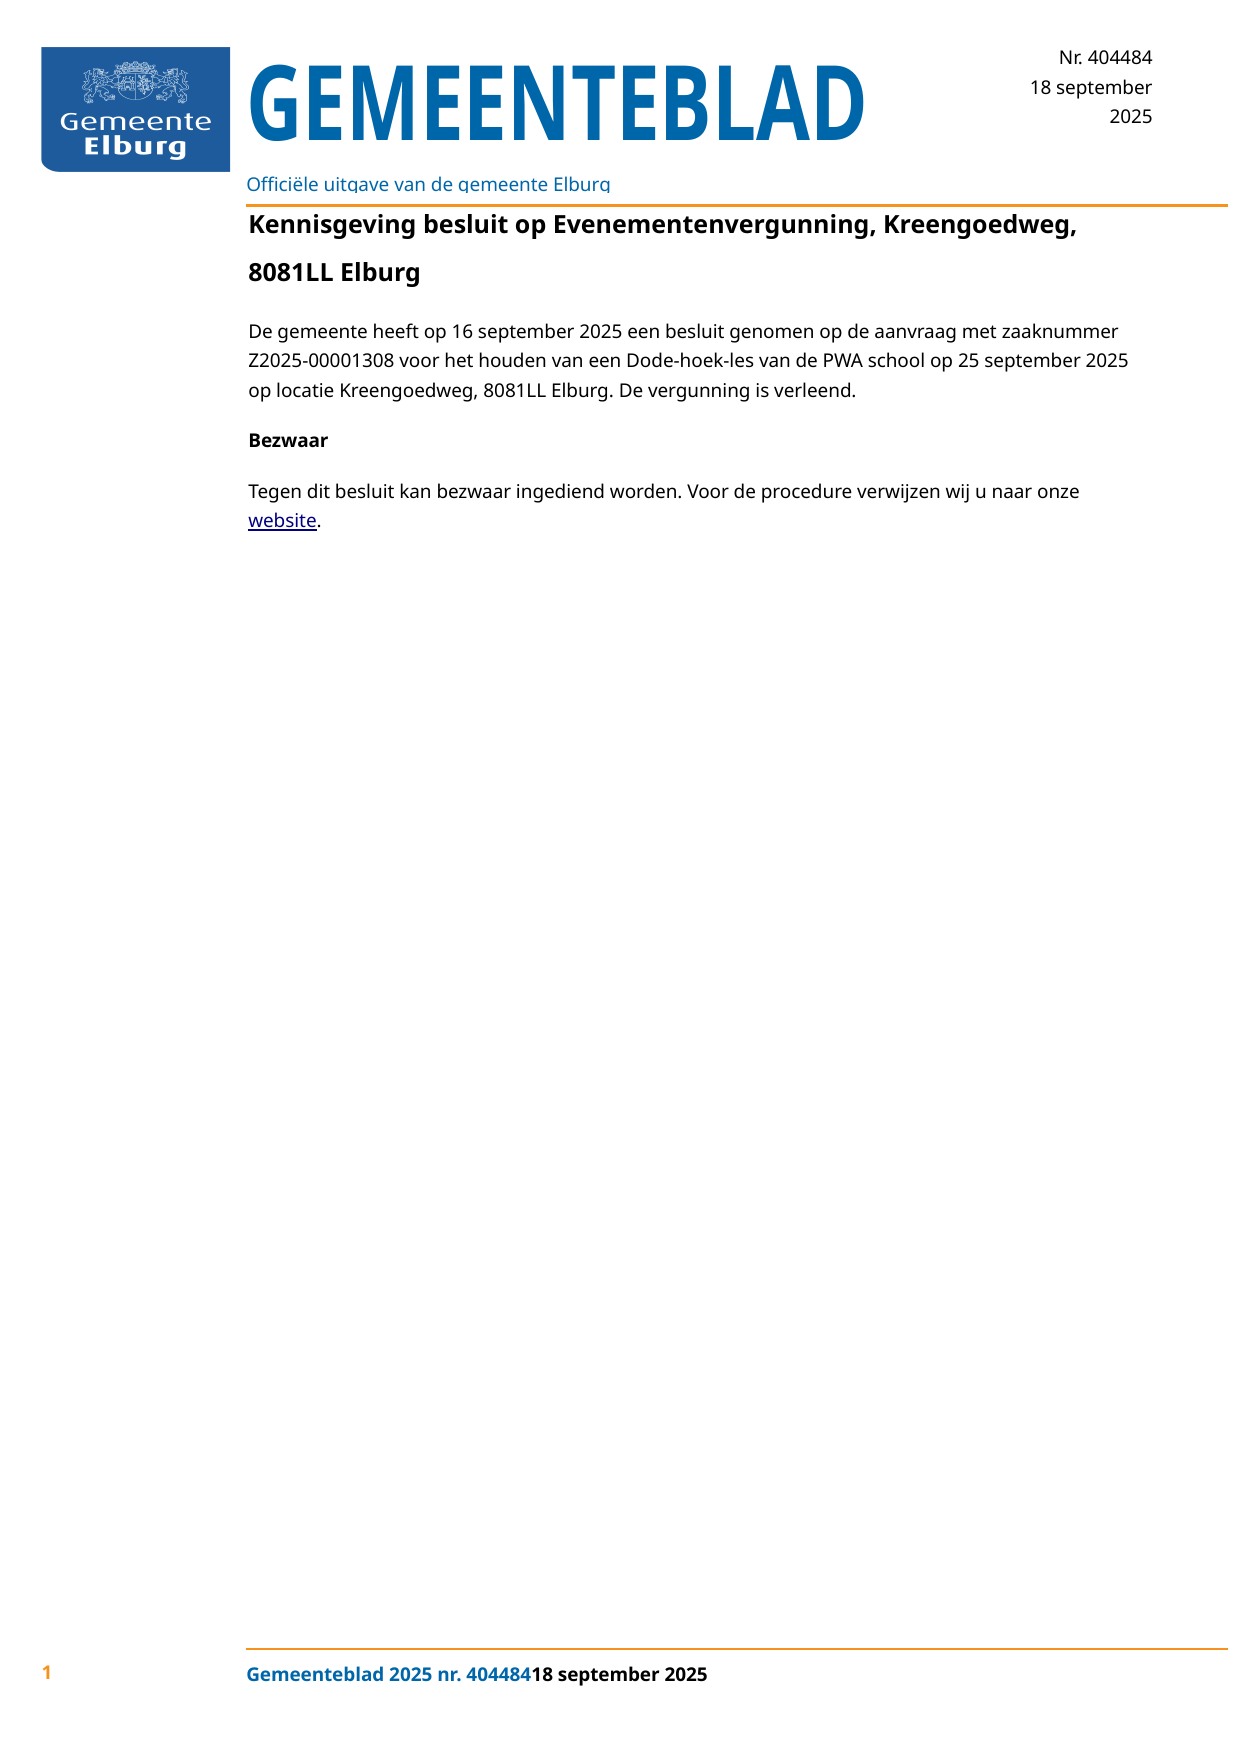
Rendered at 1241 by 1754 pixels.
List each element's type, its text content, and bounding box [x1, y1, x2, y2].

text Tegen dit besluit kan bezwaar ingediend worden. Voor de procedure verwijzen wij u naar onze website. [248, 478, 1152, 533]
text Bezwaar [248, 427, 1152, 453]
text Kennisgeving besluit op Evenementenvergunning, Kreengoedweg, 8081LL Elburg [248, 207, 1152, 288]
text De gemeente heeft op 16 september 2025 een besluit genomen op de aanvraag met zaaknummer Z2025-00001308 voor het houden van een Dode-hoek-les van de PWA school op 25 september 2025 op locatie Kreengoedweg, 8081LL Elburg. De vergunning is verleend. [248, 318, 1152, 403]
picture [41, 47, 231, 172]
